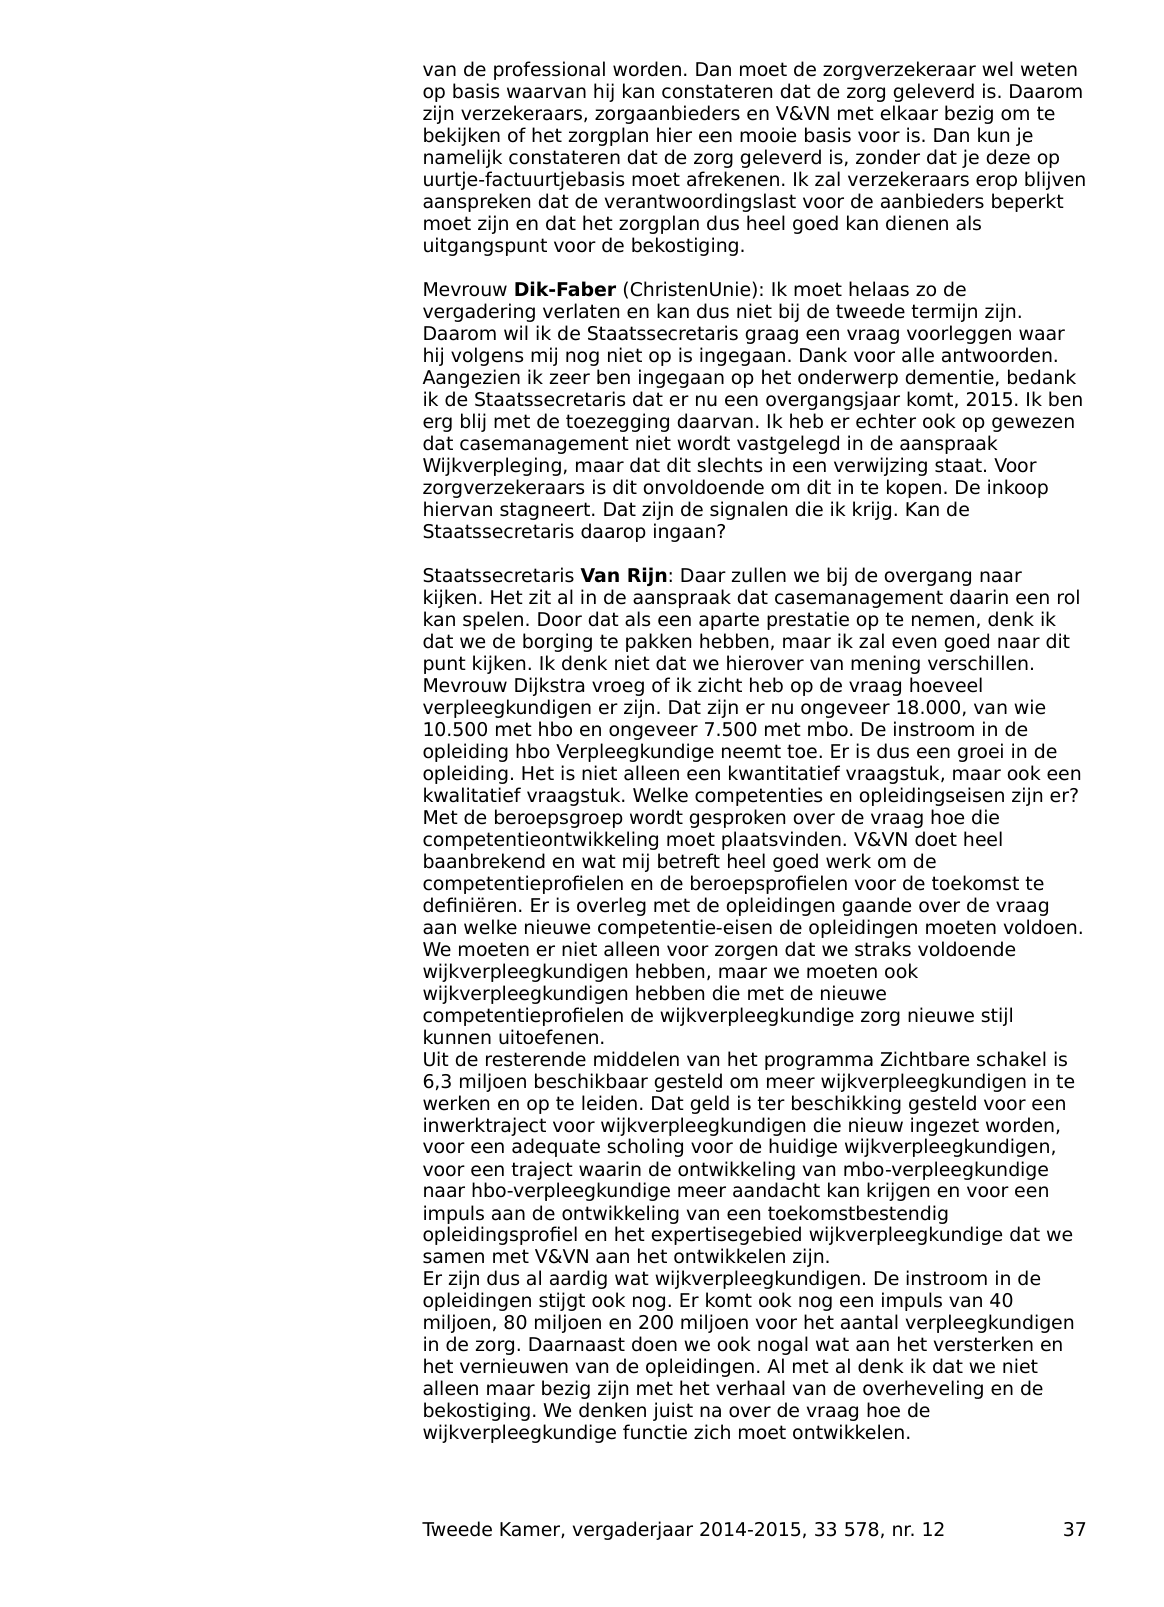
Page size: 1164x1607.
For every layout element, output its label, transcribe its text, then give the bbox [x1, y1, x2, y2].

text van de professional worden. Dan moet de zorgverzekeraar wel weten op basis waarvan hij kan constateren dat de zorg geleverd is. Daarom zijn verzekeraars, zorgaanbieders en V&VN met elkaar bezig om te bekijken of het zorgplan hier een mooie basis voor is. Dan kun je namelijk constateren dat de zorg geleverd is, zonder dat je deze op uurtje-factuurtjebasis moet afrekenen. Ik zal verzekeraars erop blijven aanspreken dat de verantwoordingslast voor de aanbieders beperkt moet zijn en dat het zorgplan dus heel goed kan dienen als uitgangspunt voor de bekostiging. [422, 59, 1087, 257]
text Mevrouw Dik-Faber (ChristenUnie): Ik moet helaas zo de vergadering verlaten en kan dus niet bij de tweede termijn zijn. Daarom wil ik de Staatssecretaris graag een vraag voorleggen waar hij volgens mij nog niet op is ingegaan. Dank voor alle antwoorden. Aangezien ik zeer ben ingegaan op het onderwerp dementie, bedank ik de Staatssecretaris dat er nu een overgangsjaar komt, 2015. Ik ben erg blij met de toezegging daarvan. Ik heb er echter ook op gewezen dat casemanagement niet wordt vastgelegd in de aanspraak Wijkverpleging, maar dat dit slechts in een verwijzing staat. Voor zorgverzekeraars is dit onvoldoende om dit in te kopen. De inkoop hiervan stagneert. Dat zijn de signalen die ik krijg. Kan de Staatssecretaris daarop ingaan? [422, 279, 1087, 543]
text Mevrouw Dijkstra vroeg of ik zicht heb op de vraag hoeveel verpleegkundigen er zijn. Dat zijn er nu ongeveer 18.000, van wie 10.500 met hbo en ongeveer 7.500 met mbo. De instroom in de opleiding hbo Verpleegkundige neemt toe. Er is dus een groei in de opleiding. Het is niet alleen een kwantitatief vraagstuk, maar ook een kwalitatief vraagstuk. Welke competenties en opleidingseisen zijn er? Met de beroepsgroep wordt gesproken over de vraag hoe die competentieontwikkeling moet plaatsvinden. V&VN doet heel baanbrekend en wat mij betreft heel goed werk om de competentieprofielen en de beroepsprofielen voor de toekomst te definiëren. Er is overleg met de opleidingen gaande over de vraag aan welke nieuwe competentie-eisen de opleidingen moeten voldoen. We moeten er niet alleen voor zorgen dat we straks voldoende wijkverpleegkundigen hebben, maar we moeten ook wijkverpleegkundigen hebben die met de nieuwe competentieprofielen de wijkverpleegkundige zorg nieuwe stijl kunnen uitoefenen. [422, 675, 1087, 1048]
text Staatssecretaris Van Rijn: Daar zullen we bij de overgang naar kijken. Het zit al in de aanspraak dat casemanagement daarin een rol kan spelen. Door dat als een aparte prestatie op te nemen, denk ik dat we de borging te pakken hebben, maar ik zal even goed naar dit punt kijken. Ik denk niet dat we hierover van mening verschillen. [422, 565, 1087, 675]
text Er zijn dus al aardig wat wijkverpleegkundigen. De instroom in de opleidingen stijgt ook nog. Er komt ook nog een impuls van 40 miljoen, 80 miljoen en 200 miljoen voor het aantal verpleegkundigen in de zorg. Daarnaast doen we ook nogal wat aan het versterken en het vernieuwen van de opleidingen. Al met al denk ik dat we niet alleen maar bezig zijn met het verhaal van de overheveling en de bekostiging. We denken juist na over de vraag hoe de wijkverpleegkundige functie zich moet ontwikkelen. [422, 1268, 1087, 1444]
text Uit de resterende middelen van het programma Zichtbare schakel is 6,3 miljoen beschikbaar gesteld om meer wijkverpleegkundigen in te werken en op te leiden. Dat geld is ter beschikking gesteld voor een inwerktraject voor wijkverpleegkundigen die nieuw ingezet worden, voor een adequate scholing voor de huidige wijkverpleegkundigen, voor een traject waarin de ontwikkeling van mbo-verpleegkundige naar hbo-verpleegkundige meer aandacht kan krijgen en voor een impuls aan de ontwikkeling van een toekomstbestendig opleidingsprofiel en het expertisegebied wijkverpleegkundige dat we samen met V&VN aan het ontwikkelen zijn. [422, 1048, 1087, 1268]
